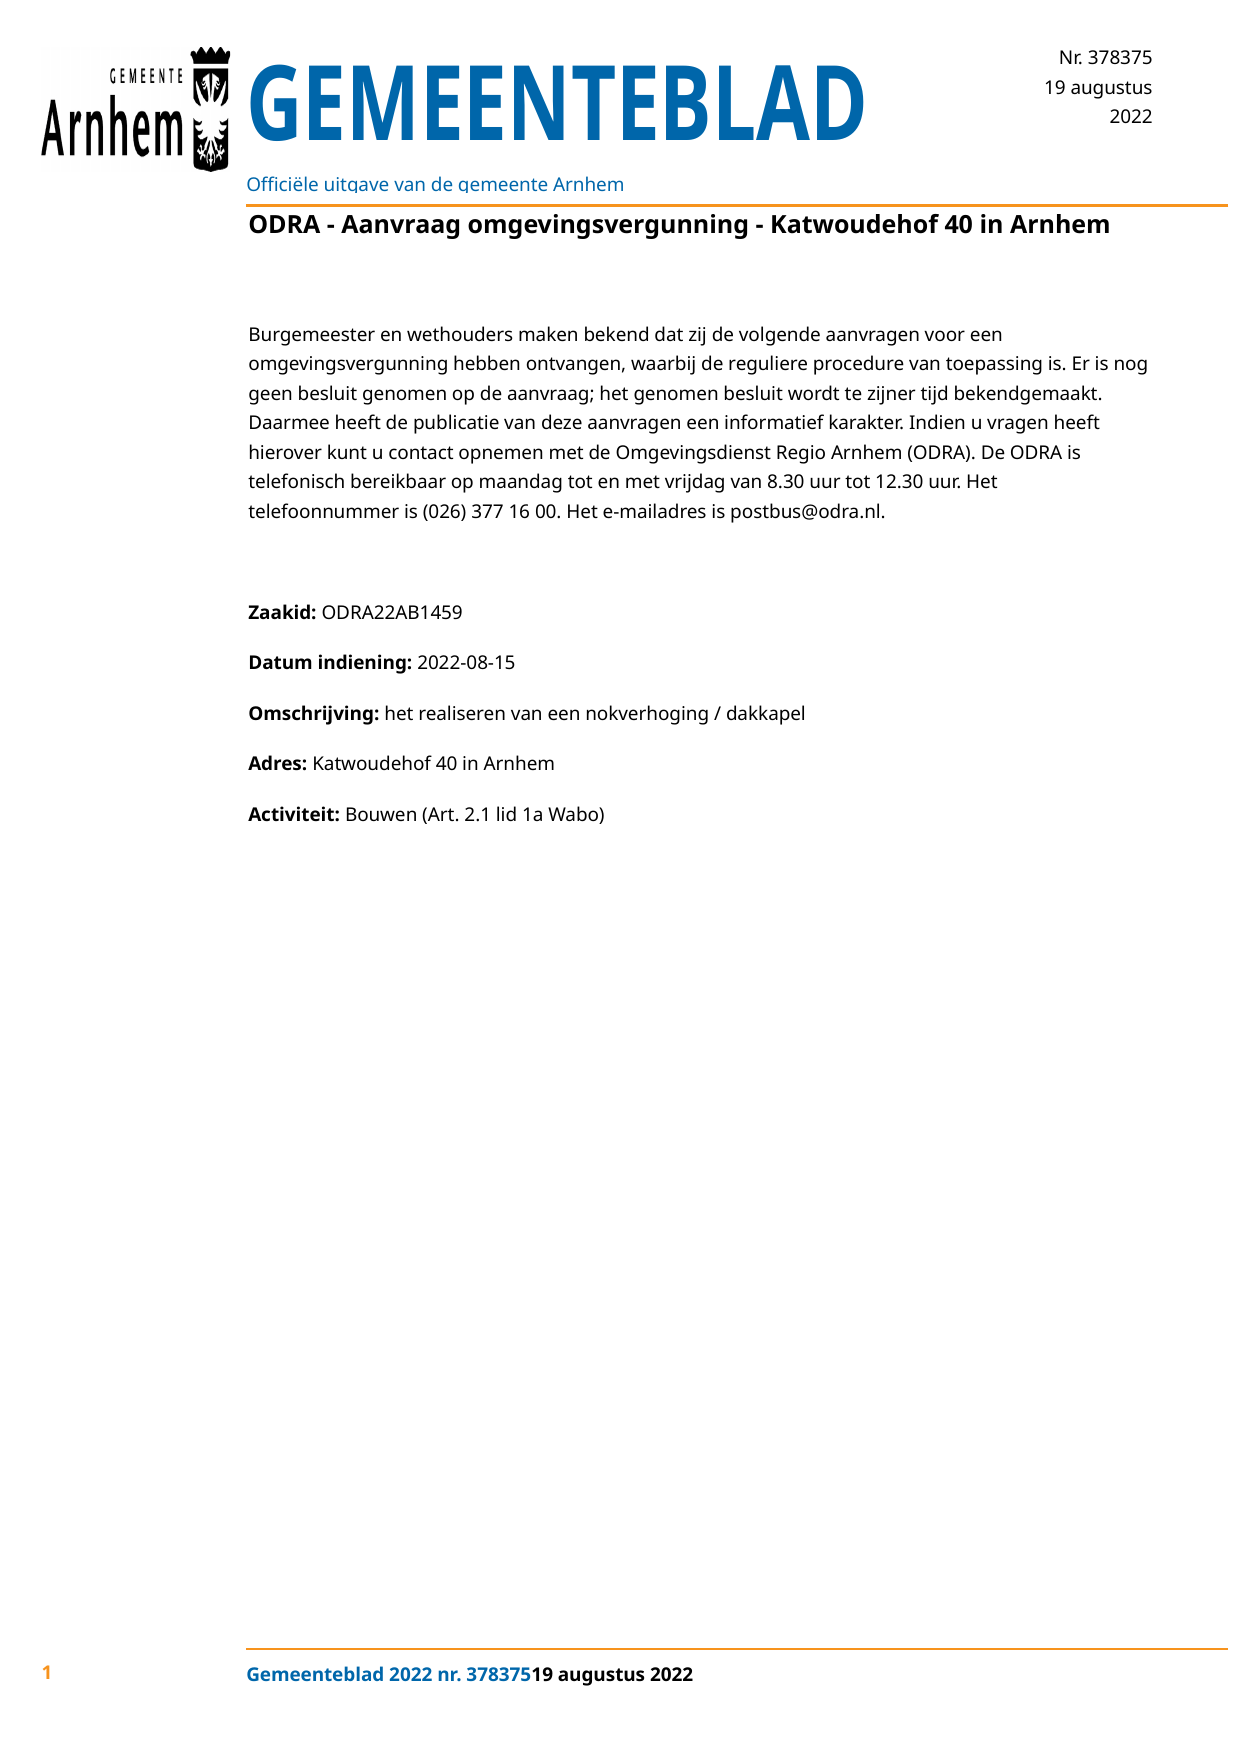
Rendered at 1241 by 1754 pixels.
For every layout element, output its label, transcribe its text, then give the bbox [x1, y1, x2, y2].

text Omschrijving: het realiseren van een nokverhoging / dakkapel [248, 700, 1152, 726]
text Zaakid: ODRA22AB1459 [248, 599, 1152, 625]
picture [41, 47, 231, 172]
text Burgemeester en wethouders maken bekend dat zij de volgende aanvragen voor een omgevingsvergunning hebben ontvangen, waarbij de reguliere procedure van toepassing is. Er is nog geen besluit genomen op de aanvraag; het genomen besluit wordt te zijner tijd bekendgemaakt. Daarmee heeft de publicatie van deze aanvragen een informatief karakter. Indien u vragen heeft hierover kunt u contact opnemen met de Omgevingsdienst Regio Arnhem (ODRA). De ODRA is telefonisch bereikbaar op maandag tot en met vrijdag van 8.30 uur tot 12.30 uur. Het telefoonnummer is (026) 377 16 00. Het e-mailadres is postbus@odra.nl. [248, 321, 1152, 524]
text Datum indiening: 2022-08-15 [248, 649, 1152, 675]
text ODRA - Aanvraag omgevingsvergunning - Katwoudehof 40 in Arnhem [248, 207, 1152, 241]
text Activiteit: Bouwen (Art. 2.1 lid 1a Wabo) [248, 801, 1152, 826]
text Adres: Katwoudehof 40 in Arnhem [248, 750, 1152, 776]
